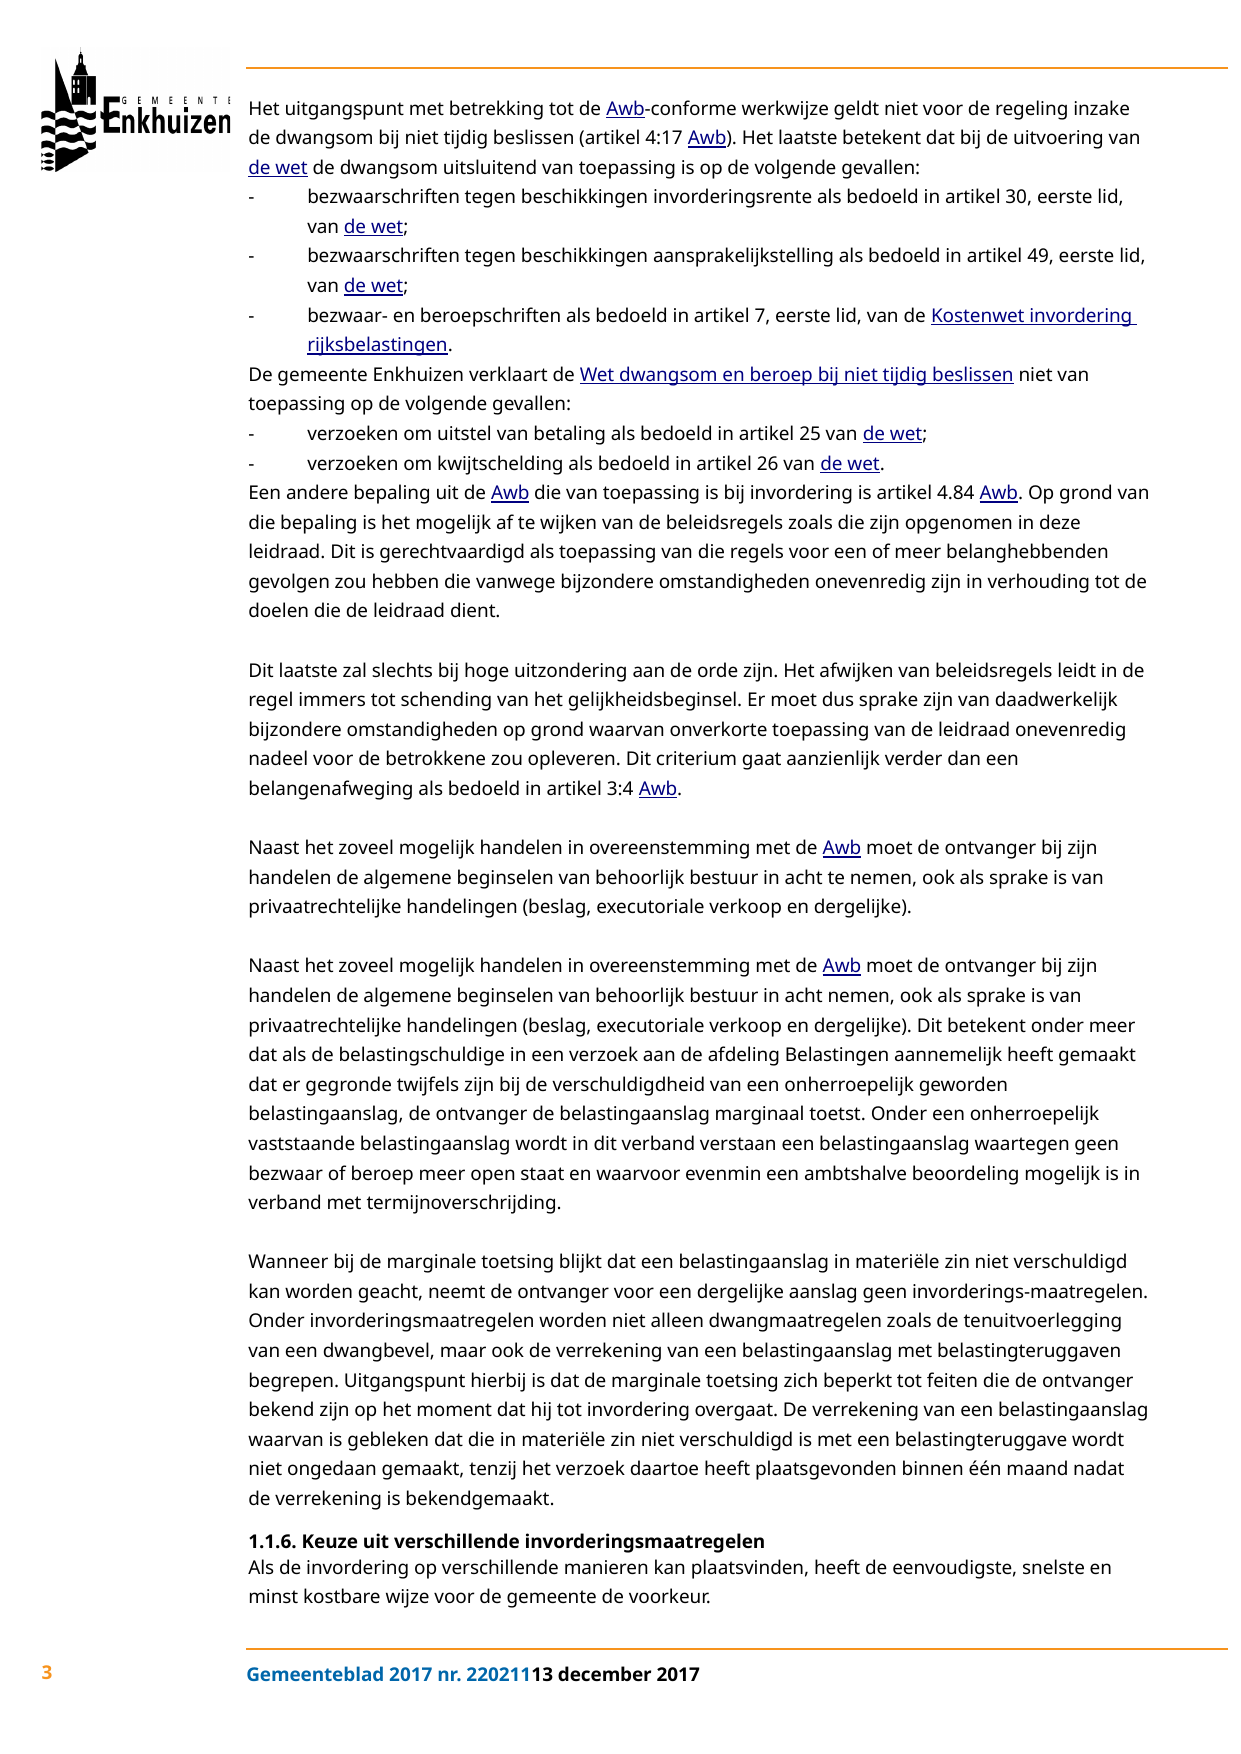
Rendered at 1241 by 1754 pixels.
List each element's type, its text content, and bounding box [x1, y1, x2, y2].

text Dit laatste zal slechts bij hoge uitzondering aan de orde zijn. Het afwijken van beleidsregels leidt in de regel immers tot schending van het gelijkheidsbeginsel. Er moet dus sprake zijn van daadwerkelijk bijzondere omstandigheden op grond waarvan onverkorte toepassing van de leidraad onevenredig nadeel voor de betrokkene zou opleveren. Dit criterium gaat aanzienlijk verder dan een belangenafweging als bedoeld in artikel 3:4 Awb. [248, 657, 1152, 801]
list bezwaar- en beroepschriften als bedoeld in artikel 7, eerste lid, van de Kostenwet invordering rijksbelastingen. [248, 302, 1152, 357]
text Naast het zoveel mogelijk handelen in overeenstemming met de Awb moet de ontvanger bij zijn handelen de algemene beginselen van behoorlijk bestuur in acht te nemen, ook als sprake is van privaatrechtelijke handelingen (beslag, executoriale verkoop en dergelijke). [248, 834, 1152, 919]
list verzoeken om uitstel van betaling als bedoeld in artikel 25 van de wet; [248, 420, 1152, 446]
picture [41, 47, 231, 172]
text Het uitgangspunt met betrekking tot de Awb-conforme werkwijze geldt niet voor de regeling inzake de dwangsom bij niet tijdig beslissen (artikel 4:17 Awb). Het laatste betekent dat bij de uitvoering van de wet de dwangsom uitsluitend van toepassing is op de volgende gevallen: [248, 95, 1152, 180]
list verzoeken om kwijtschelding als bedoeld in artikel 26 van de wet. [248, 450, 1152, 476]
text Een andere bepaling uit de Awb die van toepassing is bij invordering is artikel 4.84 Awb. Op grond van die bepaling is het mogelijk af te wijken van de beleidsregels zoals die zijn opgenomen in deze leidraad. Dit is gerechtvaardigd als toepassing van die regels voor een of meer belanghebbenden gevolgen zou hebben die vanwege bijzondere omstandigheden onevenredig zijn in verhouding tot de doelen die de leidraad dient. [248, 479, 1152, 623]
list bezwaarschriften tegen beschikkingen aansprakelijkstelling als bedoeld in artikel 49, eerste lid, van de wet; [248, 243, 1152, 298]
text Als de invordering op verschillende manieren kan plaatsvinden, heeft de eenvoudigste, snelste en minst kostbare wijze voor de gemeente de voorkeur. [248, 1554, 1152, 1609]
text De gemeente Enkhuizen verklaart de Wet dwangsom en beroep bij niet tijdig beslissen niet van toepassing op de volgende gevallen: [248, 361, 1152, 416]
text Naast het zoveel mogelijk handelen in overeenstemming met de Awb moet de ontvanger bij zijn handelen de algemene beginselen van behoorlijk bestuur in acht nemen, ook als sprake is van privaatrechtelijke handelingen (beslag, executoriale verkoop en dergelijke). Dit betekent onder meer dat als de belastingschuldige in een verzoek aan de afdeling Belastingen aannemelijk heeft gemaakt dat er gegronde twijfels zijn bij de verschuldigdheid van een onherroepelijk geworden belastingaanslag, de ontvanger de belastingaanslag marginaal toetst. Onder een onherroepelijk vaststaande belastingaanslag wordt in dit verband verstaan een belastingaanslag waartegen geen bezwaar of beroep meer open staat en waarvoor evenmin een ambtshalve beoordeling mogelijk is in verband met termijnoverschrijding. [248, 953, 1152, 1215]
text Wanneer bij de marginale toetsing blijkt dat een belastingaanslag in materiële zin niet verschuldigd kan worden geacht, neemt de ontvanger voor een dergelijke aanslag geen invorderings-maatregelen. Onder invorderingsmaatregelen worden niet alleen dwangmaatregelen zoals de tenuitvoerlegging van een dwangbevel, maar ook de verrekening van een belastingaanslag met belastingteruggaven begrepen. Uitgangspunt hierbij is dat de marginale toetsing zich beperkt tot feiten die de ontvanger bekend zijn op het moment dat hij tot invordering overgaat. De verrekening van een belastingaanslag waarvan is gebleken dat die in materiële zin niet verschuldigd is met een belastingteruggave wordt niet ongedaan gemaakt, tenzij het verzoek daartoe heeft plaatsgevonden binnen één maand nadat de verrekening is bekendgemaakt. [248, 1248, 1152, 1511]
list bezwaarschriften tegen beschikkingen invorderingsrente als bedoeld in artikel 30, eerste lid, van de wet; [248, 183, 1152, 239]
text 1.1.6. Keuze uit verschillende invorderingsmaatregelen [248, 1528, 1152, 1554]
